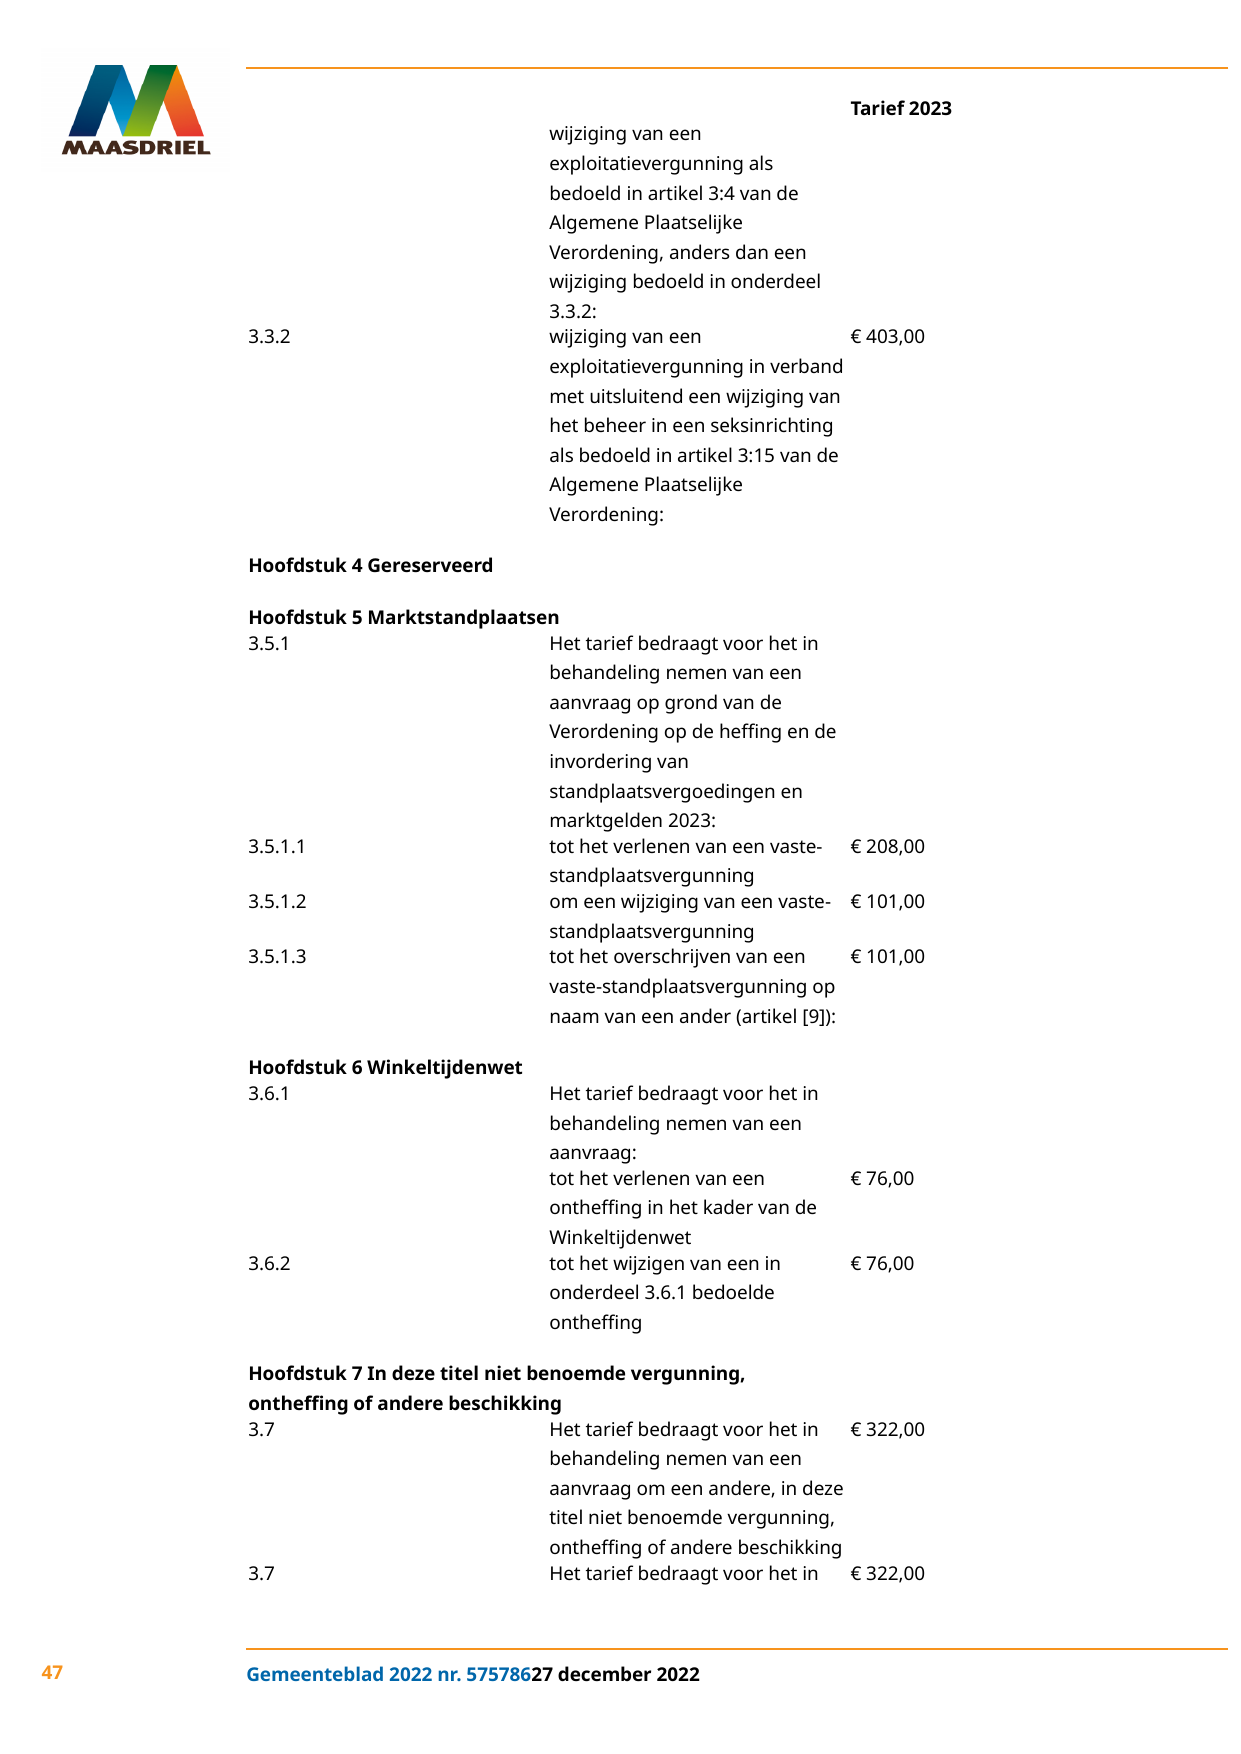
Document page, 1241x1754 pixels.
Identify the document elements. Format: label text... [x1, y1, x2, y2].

table_cell [549, 1029, 850, 1054]
table_cell [248, 121, 549, 324]
table_cell € 101,00 [850, 944, 1152, 1029]
table_cell € 208,00 [850, 833, 1152, 888]
table_cell tot het overschrijven van een vaste-standplaatsvergunning op naam van een ander (artikel [9]): [549, 944, 850, 1029]
table_cell 3.5.1.1 [248, 833, 549, 888]
table_cell € 322,00 [850, 1416, 1152, 1560]
table_cell tot het wijzigen van een in onderdeel 3.6.1 bedoelde ontheffing [549, 1250, 850, 1335]
table_cell [549, 579, 850, 604]
table_cell Hoofdstuk 4 Gereserveerd [248, 553, 850, 578]
table_header [248, 95, 549, 121]
table_cell Het tarief bedraagt voor het in [549, 1560, 850, 1586]
table_cell € 322,00 [850, 1560, 1152, 1586]
table_cell € 76,00 [850, 1165, 1152, 1250]
table_cell 3.5.1.2 [248, 889, 549, 944]
table_cell [248, 1335, 549, 1361]
table_cell [850, 579, 1152, 604]
table_cell [850, 1054, 1152, 1080]
table_cell € 403,00 [850, 324, 1152, 527]
table_cell [850, 1080, 1152, 1165]
table_cell [850, 1335, 1152, 1361]
picture [41, 47, 231, 172]
table_cell 3.7 [248, 1560, 549, 1586]
table_cell wijziging van een exploitatievergunning als bedoeld in artikel 3:4 van de Algemene Plaatselijke Verordening, anders dan een wijziging bedoeld in onderdeel 3.3.2: [549, 121, 850, 324]
table_cell om een wijziging van een vaste-standplaatsvergunning [549, 889, 850, 944]
table_cell Het tarief bedraagt voor het in behandeling nemen van een aanvraag: [549, 1080, 850, 1165]
table_cell Het tarief bedraagt voor het in behandeling nemen van een aanvraag op grond van de Verordening op de heffing en de invordering van standplaatsvergoedingen en marktgelden 2023: [549, 630, 850, 833]
table_header Tarief 2023 [850, 95, 1152, 121]
table_cell 3.7 [248, 1416, 549, 1560]
table_cell [850, 527, 1152, 553]
table_cell 3.6.1 [248, 1080, 549, 1165]
table_cell [248, 1165, 549, 1250]
table_cell [549, 1335, 850, 1361]
table_cell € 101,00 [850, 889, 1152, 944]
table_cell [248, 579, 549, 604]
table_cell wijziging van een exploitatievergunning in verband met uitsluitend een wijziging van het beheer in een seksinrichting als bedoeld in artikel 3:15 van de Algemene Plaatselijke Verordening: [549, 324, 850, 527]
table_cell tot het verlenen van een vaste-standplaatsvergunning [549, 833, 850, 888]
table_cell € 76,00 [850, 1250, 1152, 1335]
table_cell Het tarief bedraagt voor het in behandeling nemen van een aanvraag om een andere, in deze titel niet benoemde vergunning, ontheffing of andere beschikking [549, 1416, 850, 1560]
table_cell 3.6.2 [248, 1250, 549, 1335]
table_cell tot het verlenen van een ontheffing in het kader van de Winkeltijdenwet [549, 1165, 850, 1250]
table_cell [850, 1361, 1152, 1416]
table_header [549, 95, 850, 121]
table_cell 3.5.1 [248, 630, 549, 833]
table_cell Hoofdstuk 5 Marktstandplaatsen [248, 604, 850, 630]
table_cell [549, 527, 850, 553]
table_cell [248, 527, 549, 553]
table_cell [850, 604, 1152, 630]
table_cell 3.5.1.3 [248, 944, 549, 1029]
table_cell [248, 1029, 549, 1054]
table_cell [850, 1029, 1152, 1054]
table_cell [850, 553, 1152, 578]
table_cell [850, 121, 1152, 324]
table_cell [850, 630, 1152, 833]
table_cell Hoofdstuk 6 Winkeltijdenwet [248, 1054, 850, 1080]
table_cell 3.3.2 [248, 324, 549, 527]
table_cell Hoofdstuk 7 In deze titel niet benoemde vergunning, ontheffing of andere beschikking [248, 1361, 850, 1416]
